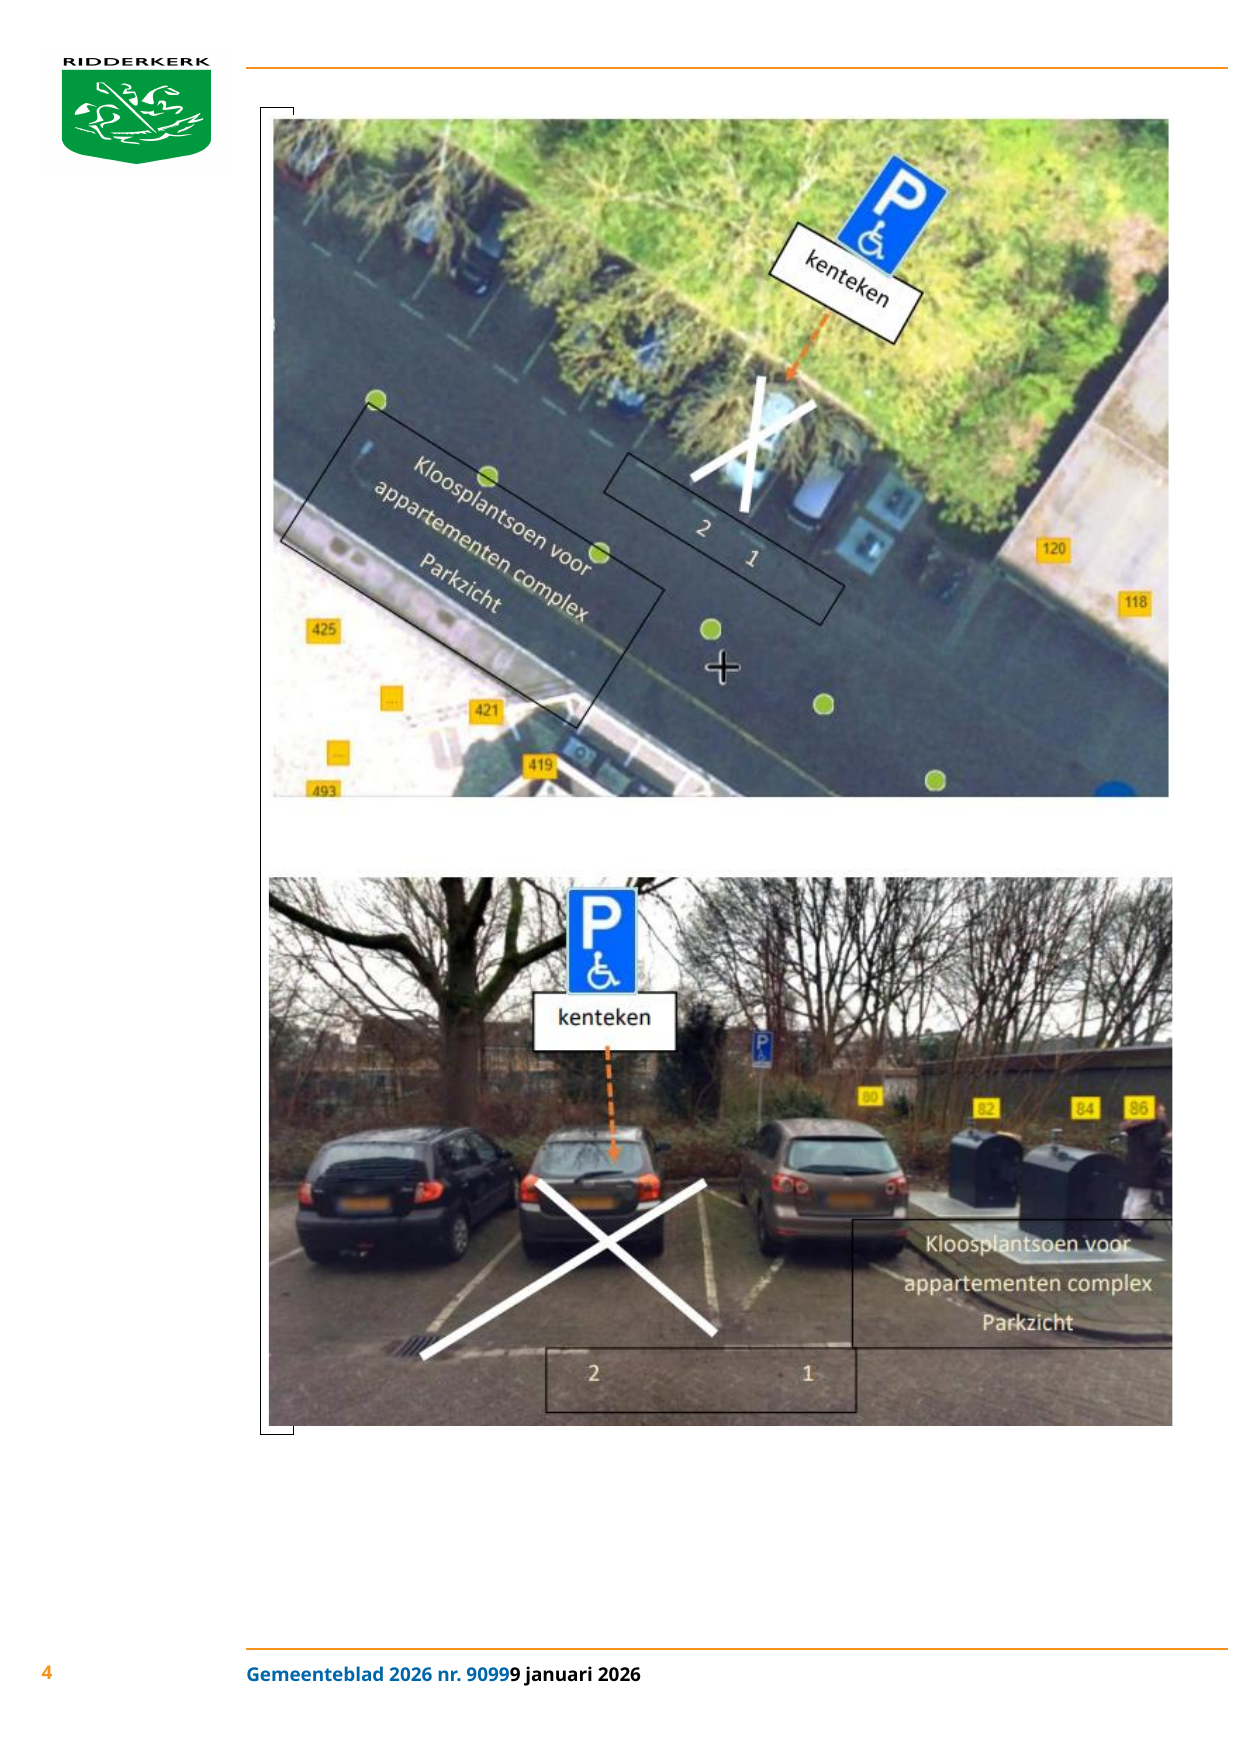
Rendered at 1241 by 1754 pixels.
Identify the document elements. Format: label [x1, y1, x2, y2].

picture [268, 115, 1173, 1426]
picture [41, 47, 231, 172]
